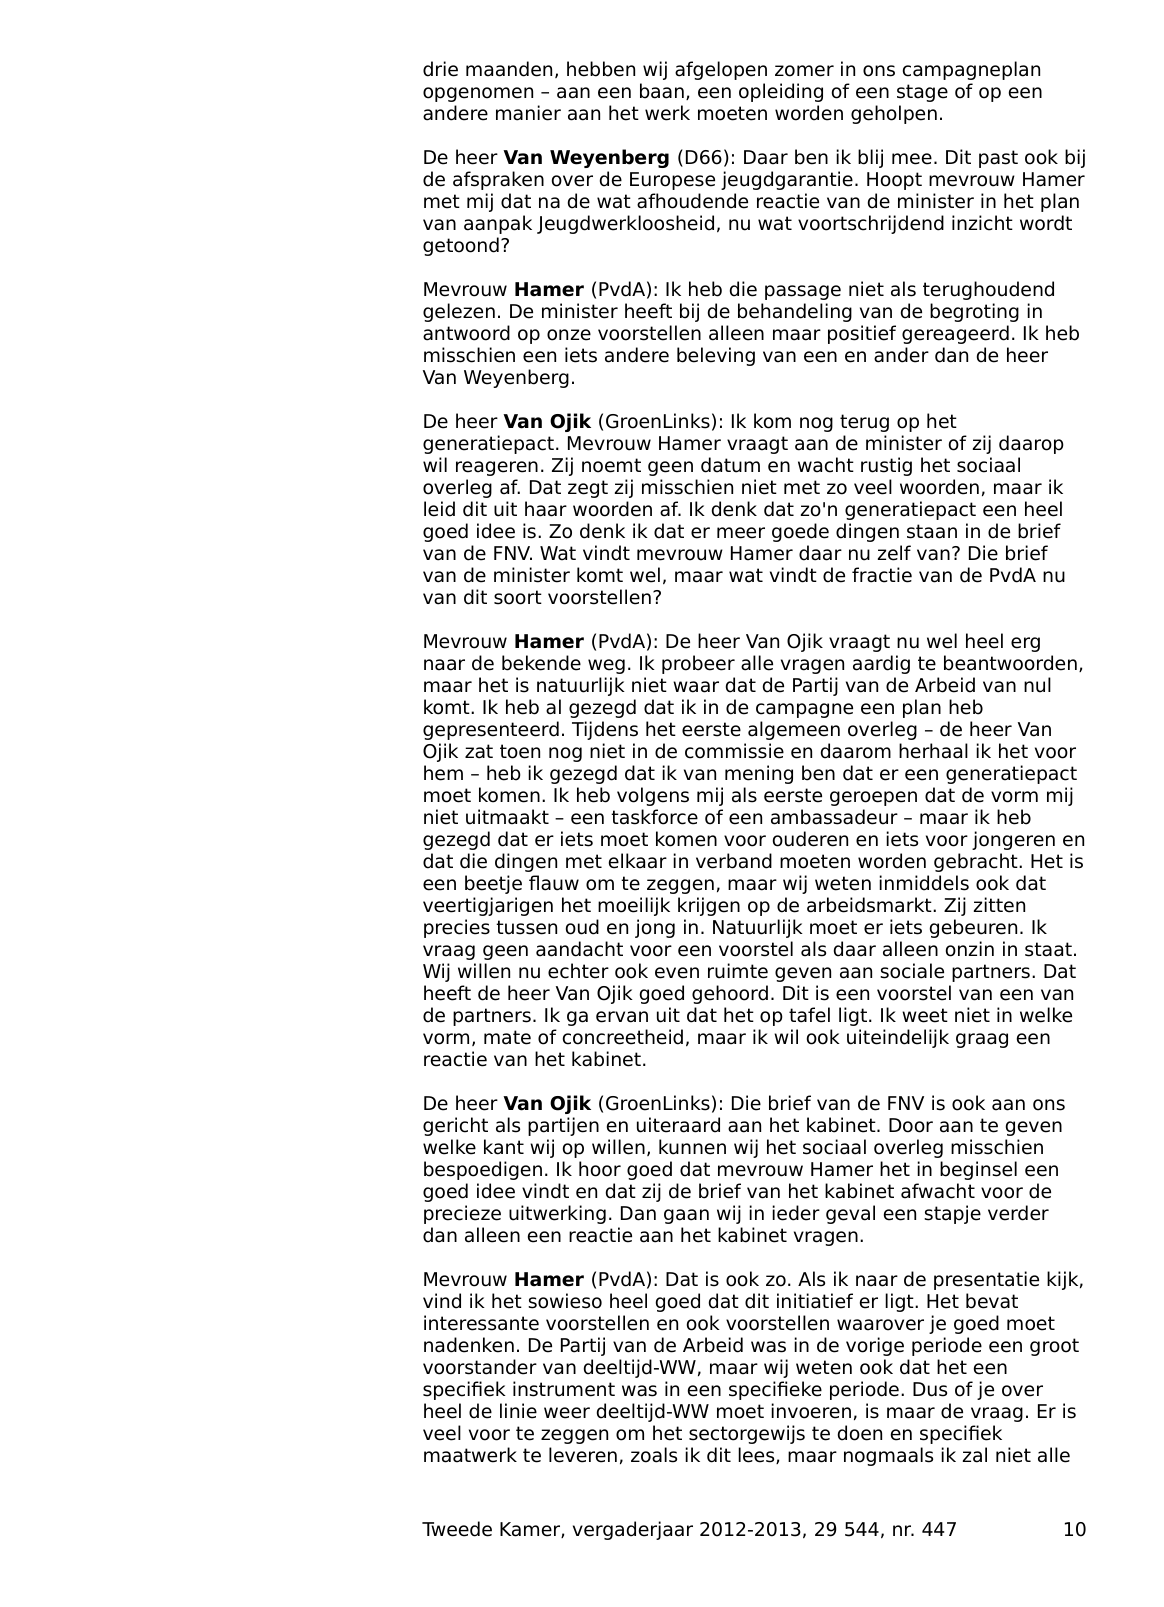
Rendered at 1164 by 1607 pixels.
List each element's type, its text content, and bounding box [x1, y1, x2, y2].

text Mevrouw Hamer (PvdA): Dat is ook zo. Als ik naar de presentatie kijk, vind ik het sowieso heel goed dat dit initiatief er ligt. Het bevat interessante voorstellen en ook voorstellen waarover je goed moet nadenken. De Partij van de Arbeid was in de vorige periode een groot voorstander van deeltijd-WW, maar wij weten ook dat het een specifiek instrument was in een specifieke periode. Dus of je over heel de linie weer deeltijd-WW moet invoeren, is maar de vraag. Er is veel voor te zeggen om het sectorgewijs te doen en specifiek maatwerk te leveren, zoals ik dit lees, maar nogmaals ik zal niet alle [422, 1269, 1087, 1467]
text De heer Van Ojik (GroenLinks): Ik kom nog terug op het generatiepact. Mevrouw Hamer vraagt aan de minister of zij daarop wil reageren. Zij noemt geen datum en wacht rustig het sociaal overleg af. Dat zegt zij misschien niet met zo veel woorden, maar ik leid dit uit haar woorden af. Ik denk dat zo'n generatiepact een heel goed idee is. Zo denk ik dat er meer goede dingen staan in de brief van de FNV. Wat vindt mevrouw Hamer daar nu zelf van? Die brief van de minister komt wel, maar wat vindt de fractie van de PvdA nu van dit soort voorstellen? [422, 411, 1087, 609]
text De heer Van Ojik (GroenLinks): Die brief van de FNV is ook aan ons gericht als partijen en uiteraard aan het kabinet. Door aan te geven welke kant wij op willen, kunnen wij het sociaal overleg misschien bespoedigen. Ik hoor goed dat mevrouw Hamer het in beginsel een goed idee vindt en dat zij de brief van het kabinet afwacht voor de precieze uitwerking. Dan gaan wij in ieder geval een stapje verder dan alleen een reactie aan het kabinet vragen. [422, 1093, 1087, 1247]
text drie maanden, hebben wij afgelopen zomer in ons campagneplan opgenomen – aan een baan, een opleiding of een stage of op een andere manier aan het werk moeten worden geholpen. [422, 59, 1087, 125]
text De heer Van Weyenberg (D66): Daar ben ik blij mee. Dit past ook bij de afspraken over de Europese jeugdgarantie. Hoopt mevrouw Hamer met mij dat na de wat afhoudende reactie van de minister in het plan van aanpak Jeugdwerkloosheid, nu wat voortschrijdend inzicht wordt getoond? [422, 147, 1087, 257]
text Mevrouw Hamer (PvdA): De heer Van Ojik vraagt nu wel heel erg naar de bekende weg. Ik probeer alle vragen aardig te beantwoorden, maar het is natuurlijk niet waar dat de Partij van de Arbeid van nul komt. Ik heb al gezegd dat ik in de campagne een plan heb gepresenteerd. Tijdens het eerste algemeen overleg – de heer Van Ojik zat toen nog niet in de commissie en daarom herhaal ik het voor hem – heb ik gezegd dat ik van mening ben dat er een generatiepact moet komen. Ik heb volgens mij als eerste geroepen dat de vorm mij niet uitmaakt – een taskforce of een ambassadeur – maar ik heb gezegd dat er iets moet komen voor ouderen en iets voor jongeren en dat die dingen met elkaar in verband moeten worden gebracht. Het is een beetje flauw om te zeggen, maar wij weten inmiddels ook dat veertigjarigen het moeilijk krijgen op de arbeidsmarkt. Zij zitten precies tussen oud en jong in. Natuurlijk moet er iets gebeuren. Ik vraag geen aandacht voor een voorstel als daar alleen onzin in staat. Wij willen nu echter ook even ruimte geven aan sociale partners. Dat heeft de heer Van Ojik goed gehoord. Dit is een voorstel van een van de partners. Ik ga ervan uit dat het op tafel ligt. Ik weet niet in welke vorm, mate of concreetheid, maar ik wil ook uiteindelijk graag een reactie van het kabinet. [422, 631, 1087, 1071]
text Mevrouw Hamer (PvdA): Ik heb die passage niet als terughoudend gelezen. De minister heeft bij de behandeling van de begroting in antwoord op onze voorstellen alleen maar positief gereageerd. Ik heb misschien een iets andere beleving van een en ander dan de heer Van Weyenberg. [422, 279, 1087, 389]
